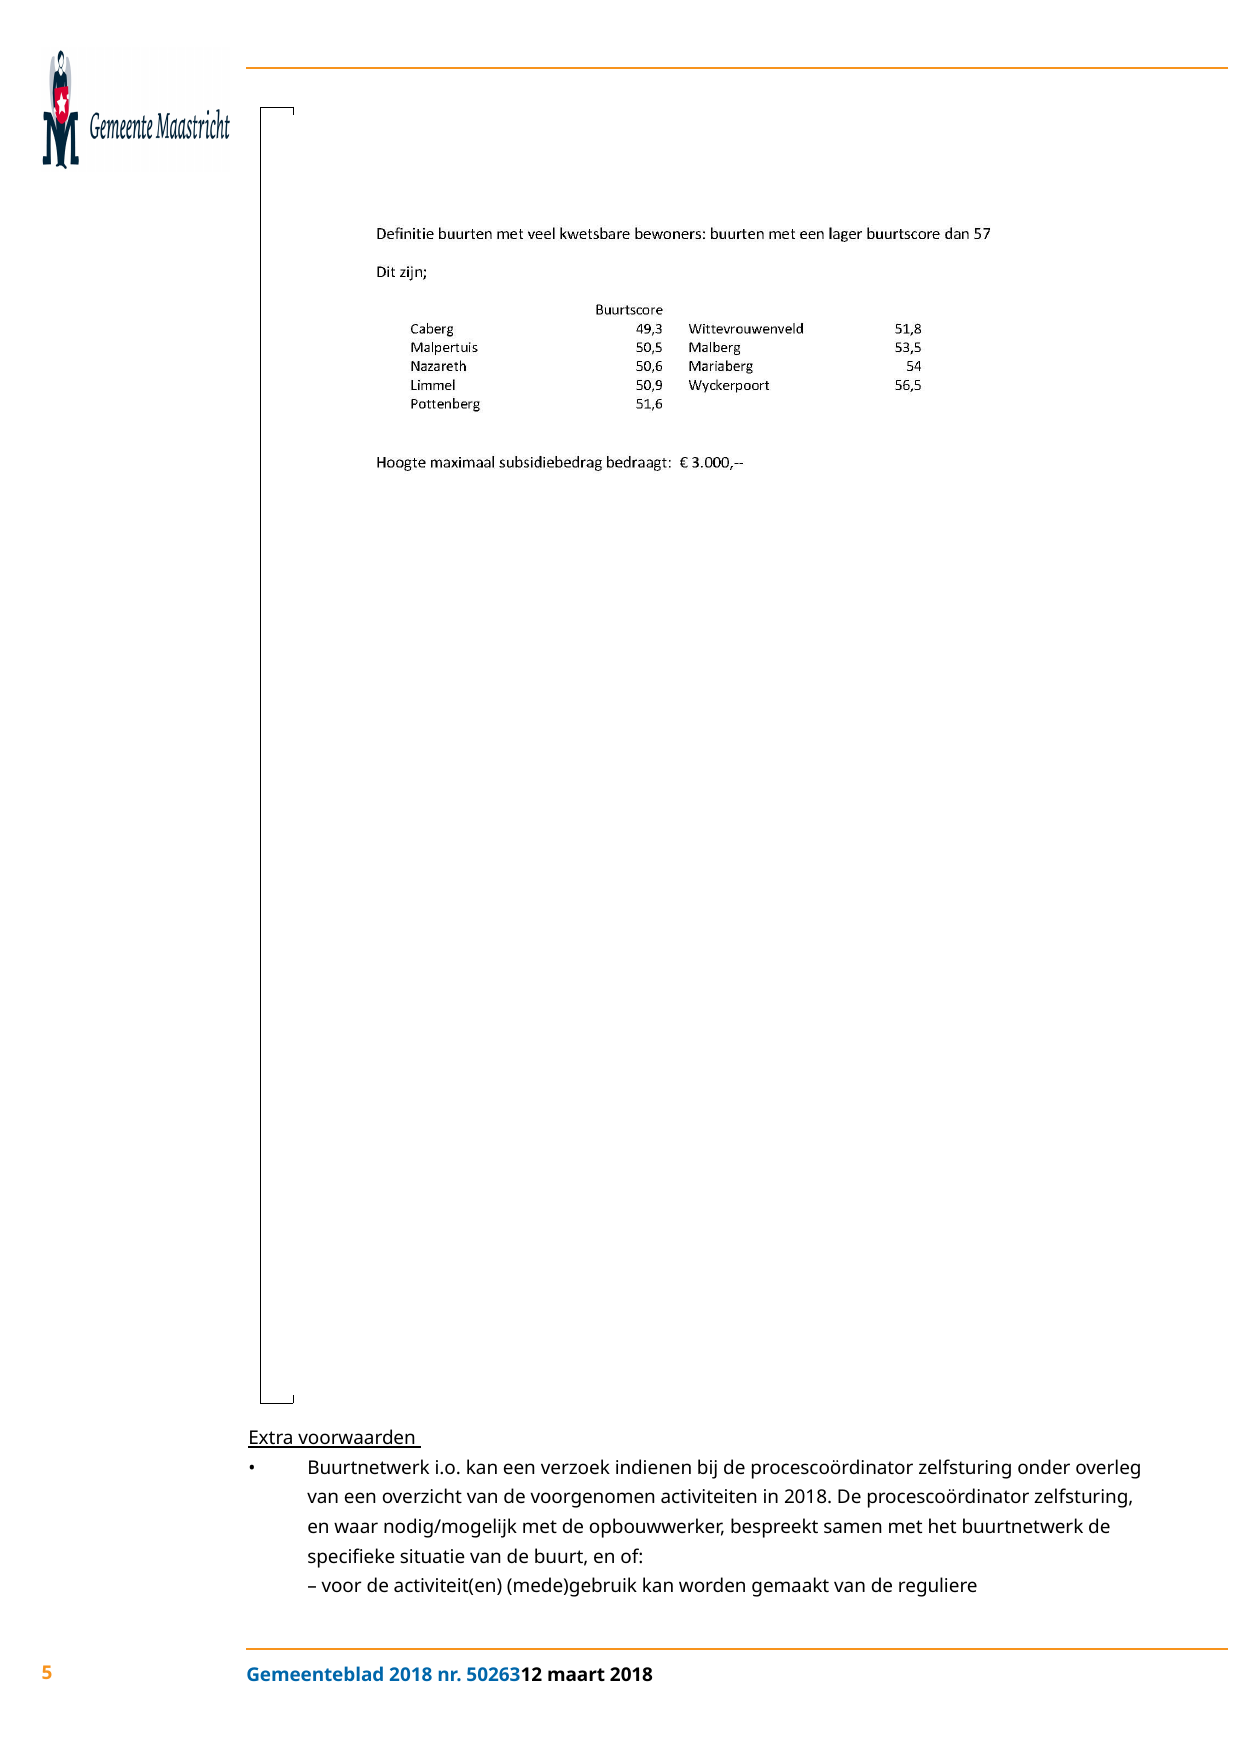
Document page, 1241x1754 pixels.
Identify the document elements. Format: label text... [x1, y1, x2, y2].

list Buurtnetwerk i.o. kan een verzoek indienen bij de procescoördinator zelfsturing onder overleg van een overzicht van de voorgenomen activiteiten in 2018. De procescoördinator zelfsturing, en waar nodig/mogelijk met de opbouwwerker, bespreekt samen met het buurtnetwerk de specifieke situatie van de buurt, en of: [248, 1454, 1152, 1569]
picture [41, 47, 231, 172]
picture [268, 115, 1173, 1395]
text Extra voorwaarden [248, 1424, 1152, 1450]
list – voor de activiteit(en) (mede)gebruik kan worden gemaakt van de reguliere [248, 1572, 1152, 1598]
